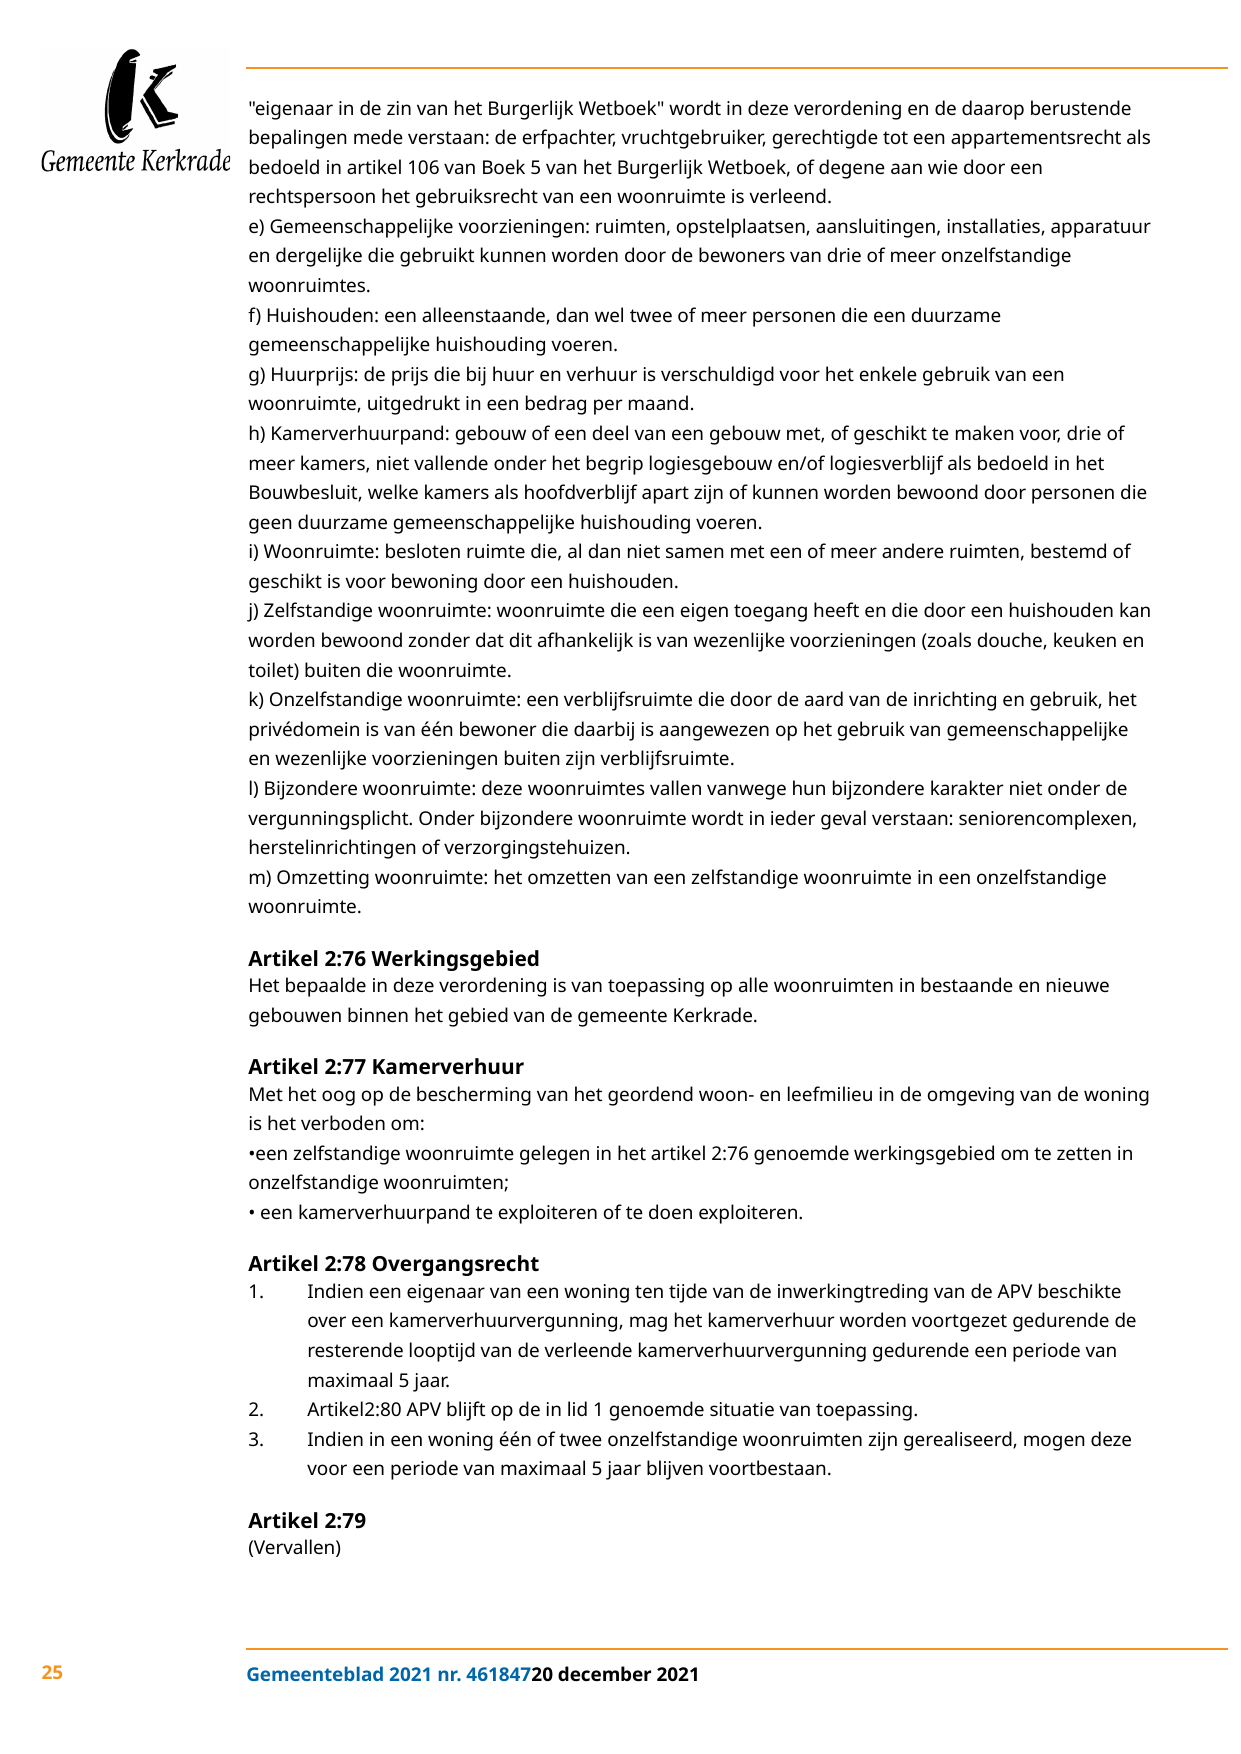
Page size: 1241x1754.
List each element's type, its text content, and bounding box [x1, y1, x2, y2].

text Artikel 2:76 Werkingsgebied [248, 944, 1152, 972]
text k) Onzelfstandige woonruimte: een verblijfsruimte die door de aard van de inrichting en gebruik, het privédomein is van één bewoner die daarbij is aangewezen op het gebruik van gemeenschappelijke en wezenlijke voorzieningen buiten zijn verblijfsruimte. [248, 686, 1152, 771]
list Indien in een woning één of twee onzelfstandige woonruimten zijn gerealiseerd, mogen deze voor een periode van maximaal 5 jaar blijven voortbestaan. [248, 1426, 1152, 1481]
list Artikel2:80 APV blijft op de in lid 1 genoemde situatie van toepassing. [248, 1396, 1152, 1422]
text Artikel 2:78 Overgangsrecht [248, 1249, 1152, 1278]
text j) Zelfstandige woonruimte: woonruimte die een eigen toegang heeft en die door een huishouden kan worden bewoond zonder dat dit afhankelijk is van wezenlijke voorzieningen (zoals douche, keuken en toilet) buiten die woonruimte. [248, 598, 1152, 683]
text Het bepaalde in deze verordening is van toepassing op alle woonruimten in bestaande en nieuwe gebouwen binnen het gebied van de gemeente Kerkrade. [248, 972, 1152, 1028]
text (Vervallen) [248, 1534, 1152, 1560]
picture [41, 47, 231, 172]
text Artikel 2:77 Kamerverhuur [248, 1052, 1152, 1081]
text Artikel 2:79 [248, 1506, 1152, 1534]
text f) Huishouden: een alleenstaande, dan wel twee of meer personen die een duurzame gemeenschappelijke huishouding voeren. [248, 302, 1152, 357]
text m) Omzetting woonruimte: het omzetten van een zelfstandige woonruimte in een onzelfstandige woonruimte. [248, 864, 1152, 919]
text "eigenaar in de zin van het Burgerlijk Wetboek" wordt in deze verordening en de daarop berustende bepalingen mede verstaan: de erfpachter, vruchtgebruiker, gerechtigde tot een appartementsrecht als bedoeld in artikel 106 van Boek 5 van het Burgerlijk Wetboek, of degene aan wie door een rechtspersoon het gebruiksrecht van een woonruimte is verleend. [248, 95, 1152, 209]
list Indien een eigenaar van een woning ten tijde van de inwerkingtreding van de APV beschikte over een kamerverhuurvergunning, mag het kamerverhuur worden voortgezet gedurende de resterende looptijd van de verleende kamerverhuurvergunning gedurende een periode van maximaal 5 jaar. [248, 1278, 1152, 1392]
text l) Bijzondere woonruimte: deze woonruimtes vallen vanwege hun bijzondere karakter niet onder de vergunningsplicht. Onder bijzondere woonruimte wordt in ieder geval verstaan: seniorencomplexen, herstelinrichtingen of verzorgingstehuizen. [248, 775, 1152, 860]
text e) Gemeenschappelijke voorzieningen: ruimten, opstelplaatsen, aansluitingen, installaties, apparatuur en dergelijke die gebruikt kunnen worden door de bewoners van drie of meer onzelfstandige woonruimtes. [248, 213, 1152, 298]
text Met het oog op de bescherming van het geordend woon- en leefmilieu in de omgeving van de woning is het verboden om: [248, 1081, 1152, 1136]
text • een kamerverhuurpand te exploiteren of te doen exploiteren. [248, 1199, 1152, 1225]
text i) Woonruimte: besloten ruimte die, al dan niet samen met een of meer andere ruimten, bestemd of geschikt is voor bewoning door een huishouden. [248, 538, 1152, 594]
text h) Kamerverhuurpand: gebouw of een deel van een gebouw met, of geschikt te maken voor, drie of meer kamers, niet vallende onder het begrip logiesgebouw en/of logiesverblijf als bedoeld in het Bouwbesluit, welke kamers als hoofdverblijf apart zijn of kunnen worden bewoond door personen die geen duurzame gemeenschappelijke huishouding voeren. [248, 420, 1152, 535]
text g) Huurprijs: de prijs die bij huur en verhuur is verschuldigd voor het enkele gebruik van een woonruimte, uitgedrukt in een bedrag per maand. [248, 361, 1152, 416]
text •een zelfstandige woonruimte gelegen in het artikel 2:76 genoemde werkingsgebied om te zetten in onzelfstandige woonruimten; [248, 1140, 1152, 1195]
